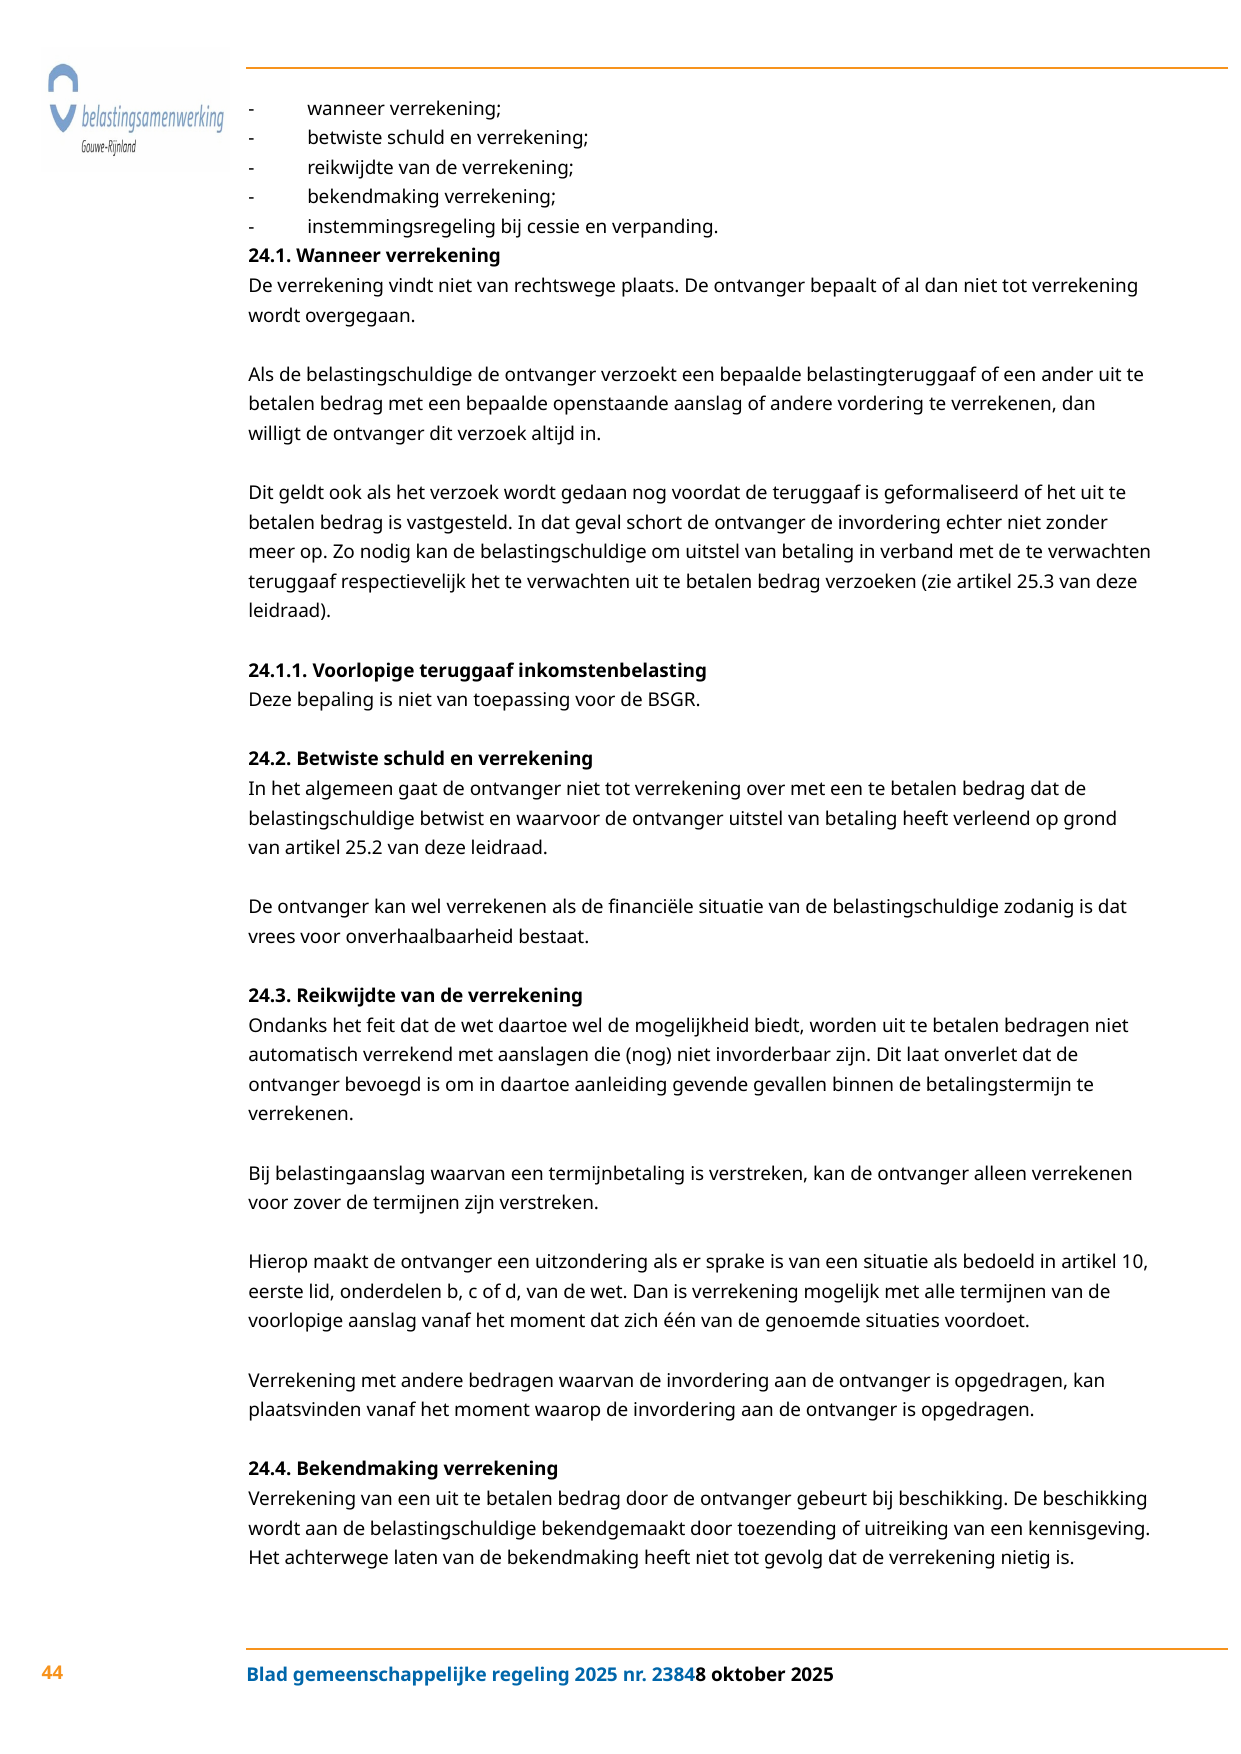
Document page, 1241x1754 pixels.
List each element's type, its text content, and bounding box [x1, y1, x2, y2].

list bekendmaking verrekening; [248, 183, 1152, 209]
text Bij belastingaanslag waarvan een termijnbetaling is verstreken, kan de ontvanger alleen verrekenen voor zover de termijnen zijn verstreken. [248, 1160, 1152, 1215]
list instemmingsregeling bij cessie en verpanding. [248, 213, 1152, 239]
text Hierop maakt de ontvanger een uitzondering als er sprake is van een situatie als bedoeld in artikel 10, eerste lid, onderdelen b, c of d, van de wet. Dan is verrekening mogelijk met alle termijnen van de voorlopige aanslag vanaf het moment dat zich één van de genoemde situaties voordoet. [248, 1248, 1152, 1333]
picture [41, 47, 231, 172]
list betwiste schuld en verrekening; [248, 124, 1152, 150]
list reikwijdte van de verrekening; [248, 154, 1152, 180]
text De verrekening vindt niet van rechtswege plaats. De ontvanger bepaalt of al dan niet tot verrekening wordt overgegaan. [248, 272, 1152, 328]
text 24.1. Wanneer verrekening [248, 243, 1152, 268]
text Verrekening van een uit te betalen bedrag door de ontvanger gebeurt bij beschikking. De beschikking wordt aan de belastingschuldige bekendgemaakt door toezending of uitreiking van een kennisgeving. [248, 1485, 1152, 1541]
text 24.1.1. Voorlopige teruggaaf inkomstenbelasting [248, 657, 1152, 683]
text Verrekening met andere bedragen waarvan de invordering aan de ontvanger is opgedragen, kan plaatsvinden vanaf het moment waarop de invordering aan de ontvanger is opgedragen. [248, 1367, 1152, 1422]
text Dit geldt ook als het verzoek wordt gedaan nog voordat de teruggaaf is geformaliseerd of het uit te betalen bedrag is vastgesteld. In dat geval schort de ontvanger de invordering echter niet zonder meer op. Zo nodig kan de belastingschuldige om uitstel van betaling in verband met de te verwachten teruggaaf respectievelijk het te verwachten uit te betalen bedrag verzoeken (zie artikel 25.3 van deze leidraad). [248, 479, 1152, 623]
text 24.2. Betwiste schuld en verrekening [248, 746, 1152, 771]
text In het algemeen gaat de ontvanger niet tot verrekening over met een te betalen bedrag dat de belastingschuldige betwist en waarvoor de ontvanger uitstel van betaling heeft verleend op grond van artikel 25.2 van deze leidraad. [248, 775, 1152, 860]
text Als de belastingschuldige de ontvanger verzoekt een bepaalde belastingteruggaaf of een ander uit te betalen bedrag met een bepaalde openstaande aanslag of andere vordering te verrekenen, dan willigt de ontvanger dit verzoek altijd in. [248, 361, 1152, 446]
text 24.3. Reikwijdte van de verrekening [248, 982, 1152, 1008]
text De ontvanger kan wel verrekenen als de financiële situatie van de belastingschuldige zodanig is dat vrees voor onverhaalbaarheid bestaat. [248, 893, 1152, 949]
text Ondanks het feit dat de wet daartoe wel de mogelijkheid biedt, worden uit te betalen bedragen niet automatisch verrekend met aanslagen die (nog) niet invorderbaar zijn. Dit laat onverlet dat de ontvanger bevoegd is om in daartoe aanleiding gevende gevallen binnen de betalingstermijn te verrekenen. [248, 1012, 1152, 1126]
list wanneer verrekening; [248, 95, 1152, 121]
text Deze bepaling is niet van toepassing voor de BSGR. [248, 686, 1152, 712]
text Het achterwege laten van de bekendmaking heeft niet tot gevolg dat de verrekening nietig is. [248, 1544, 1152, 1570]
text 24.4. Bekendmaking verrekening [248, 1456, 1152, 1481]
